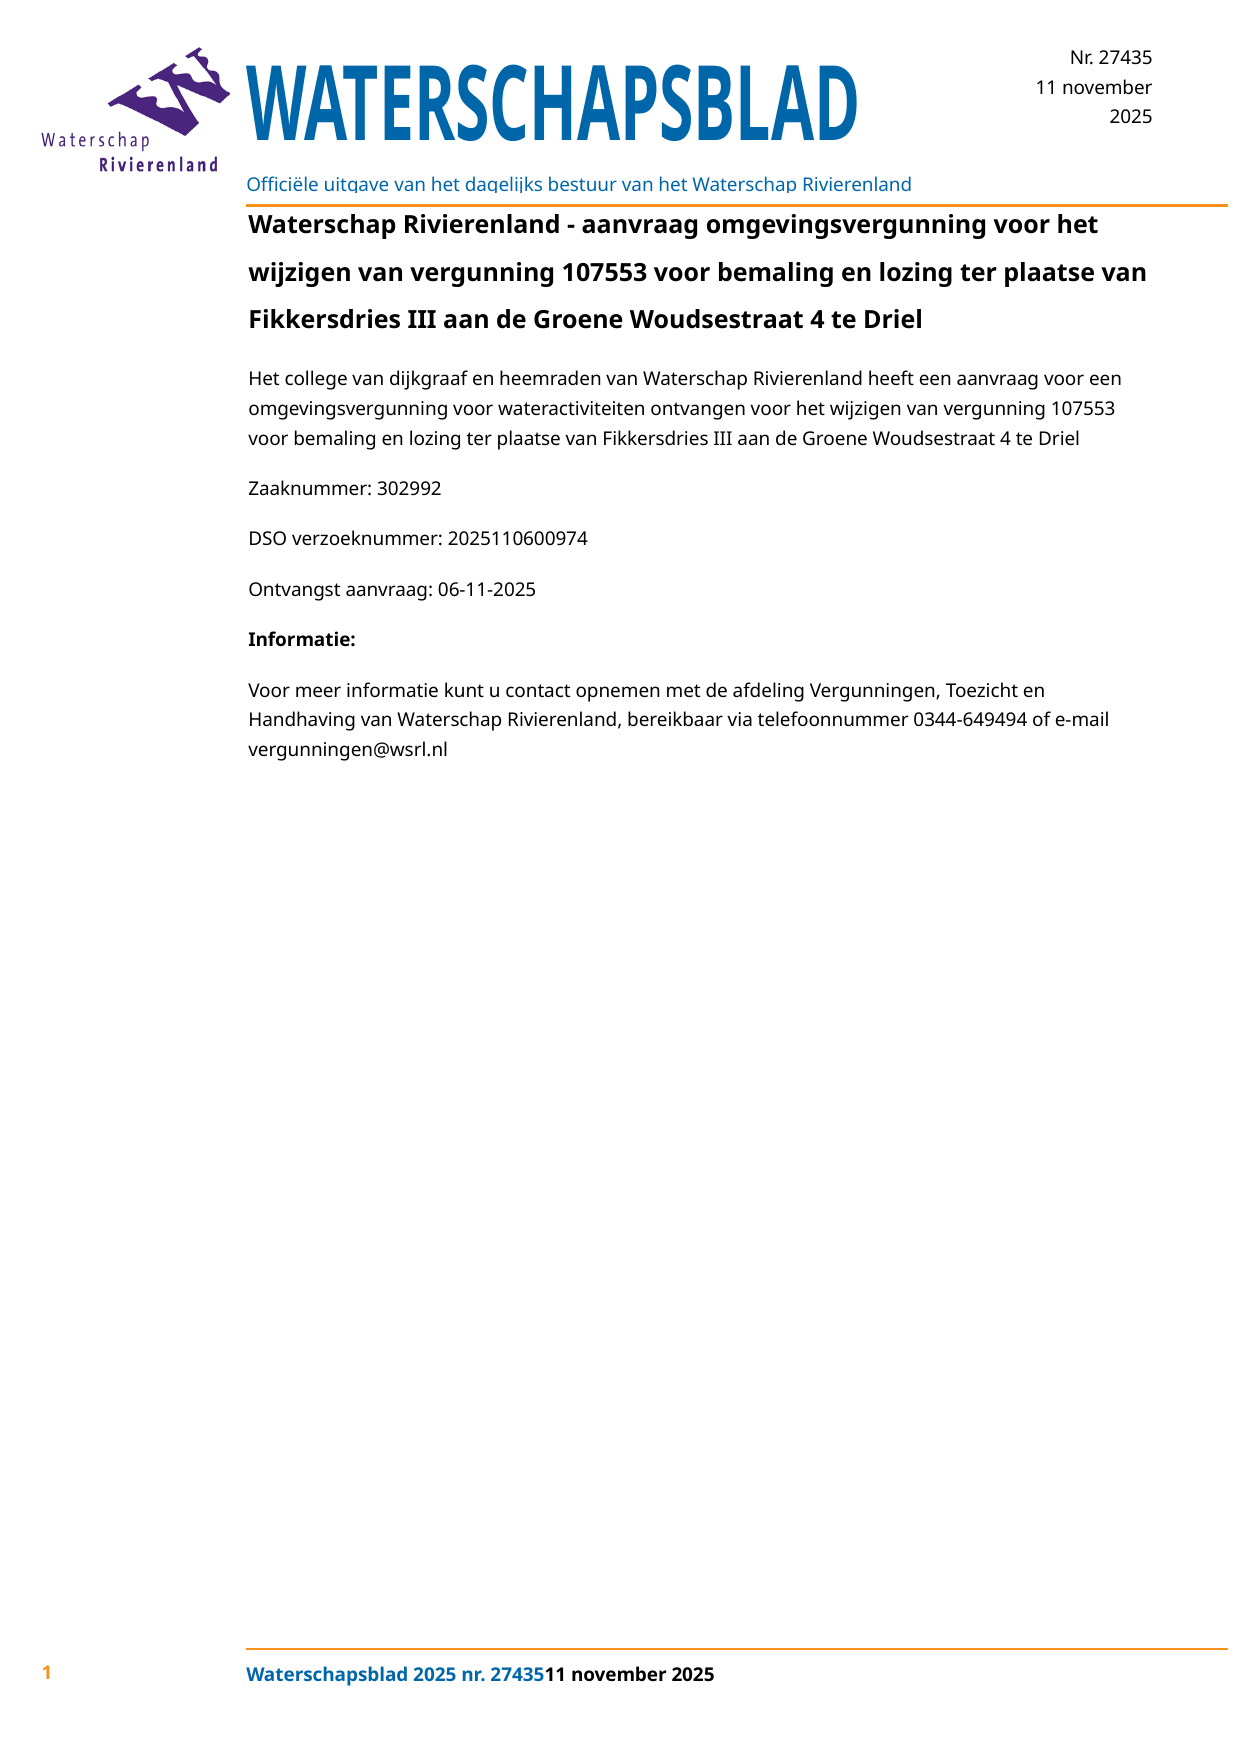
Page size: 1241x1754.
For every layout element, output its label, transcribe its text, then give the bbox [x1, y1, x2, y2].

text Informatie: [248, 626, 1152, 652]
picture [41, 47, 231, 172]
text Voor meer informatie kunt u contact opnemen met de afdeling Vergunningen, Toezicht en Handhaving van Waterschap Rivierenland, bereikbaar via telefoonnummer 0344-649494 of e-mail vergunningen@wsrl.nl [248, 677, 1152, 762]
text Zaaknummer: 302992 [248, 475, 1152, 501]
text Ontvangst aanvraag: 06-11-2025 [248, 576, 1152, 602]
text DSO verzoeknummer: 2025110600974 [248, 526, 1152, 551]
text Het college van dijkgraaf en heemraden van Waterschap Rivierenland heeft een aanvraag voor een omgevingsvergunning voor wateractiviteiten ontvangen voor het wijzigen van vergunning 107553 voor bemaling en lozing ter plaatse van Fikkersdries III aan de Groene Woudsestraat 4 te Driel [248, 366, 1152, 450]
text Waterschap Rivierenland - aanvraag omgevingsvergunning voor het wijzigen van vergunning 107553 voor bemaling en lozing ter plaatse van Fikkersdries III aan de Groene Woudsestraat 4 te Driel [248, 207, 1152, 336]
